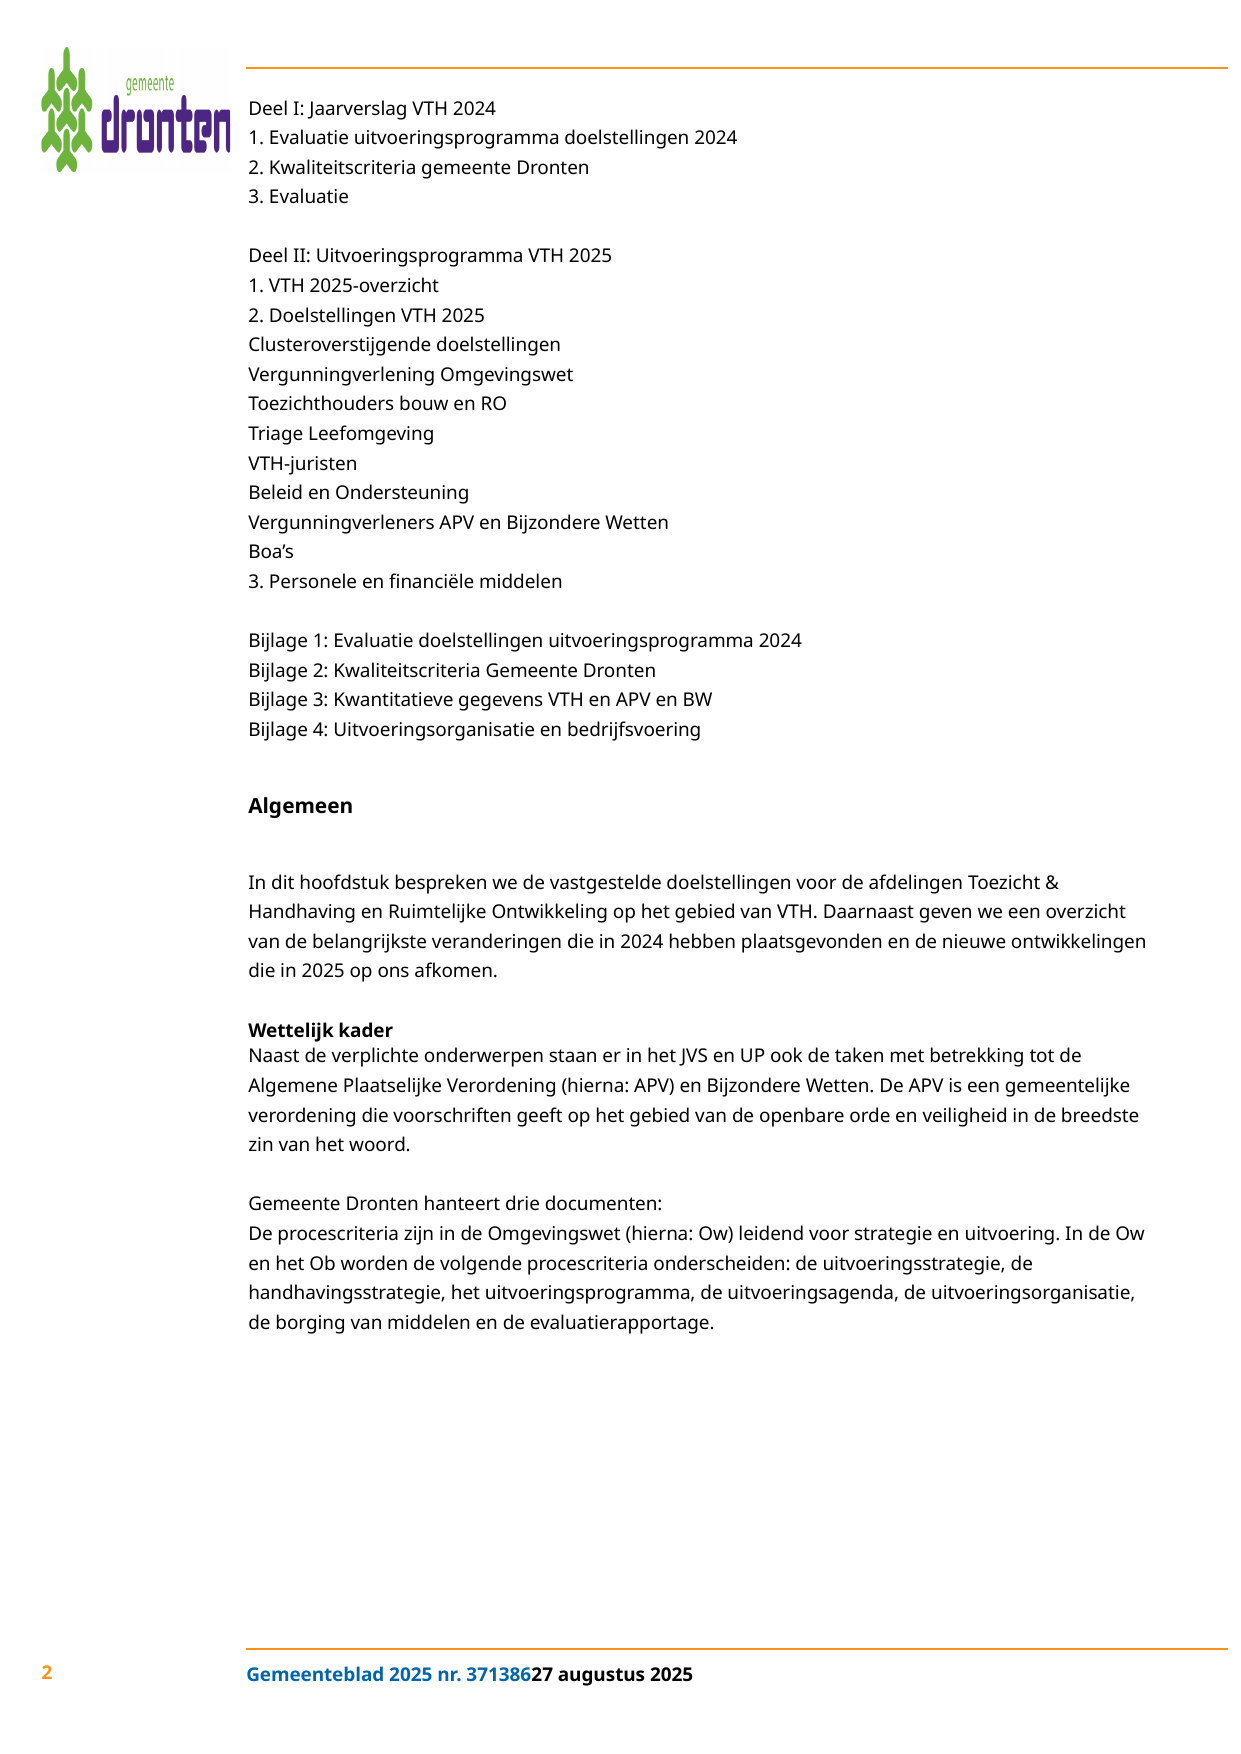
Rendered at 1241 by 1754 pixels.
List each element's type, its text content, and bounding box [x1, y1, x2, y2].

text De procescriteria zijn in de Omgevingswet (hierna: Ow) leidend voor strategie en uitvoering. In de Ow en het Ob worden de volgende procescriteria onderscheiden: de uitvoeringsstrategie, de handhavingsstrategie, het uitvoeringsprogramma, de uitvoeringsagenda, de uitvoeringsorganisatie, de borging van middelen en de evaluatierapportage. [248, 1220, 1152, 1334]
text Naast de verplichte onderwerpen staan er in het JVS en UP ook de taken met betrekking tot de Algemene Plaatselijke Verordening (hierna: APV) en Bijzondere Wetten. De APV is een gemeentelijke verordening die voorschriften geeft op het gebied van de openbare orde en veiligheid in de breedste zin van het woord. [248, 1043, 1152, 1157]
text 2. Doelstellingen VTH 2025 [248, 302, 1152, 328]
text Triage Leefomgeving [248, 420, 1152, 446]
text Toezichthouders bouw en RO [248, 391, 1152, 416]
text Bijlage 4: Uitvoeringsorganisatie en bedrijfsvoering [248, 716, 1152, 742]
text Bijlage 3: Kwantitatieve gegevens VTH en APV en BW [248, 686, 1152, 712]
text Bijlage 1: Evaluatie doelstellingen uitvoeringsprogramma 2024 [248, 627, 1152, 653]
text Clusteroverstijgende doelstellingen [248, 331, 1152, 357]
text Gemeente Dronten hanteert drie documenten: [248, 1191, 1152, 1216]
text Vergunningverleners APV en Bijzondere Wetten [248, 509, 1152, 535]
text 2. Kwaliteitscriteria gemeente Dronten [248, 154, 1152, 180]
text Wettelijk kader [248, 1017, 1152, 1043]
text Deel I: Jaarverslag VTH 2024 [248, 95, 1152, 121]
text In dit hoofdstuk bespreken we de vastgestelde doelstellingen voor de afdelingen Toezicht & Handhaving en Ruimtelijke Ontwikkeling op het gebied van VTH. Daarnaast geven we een overzicht van de belangrijkste veranderingen die in 2024 hebben plaatsgevonden en de nieuwe ontwikkelingen die in 2025 op ons afkomen. [248, 869, 1152, 983]
text 3. Evaluatie [248, 183, 1152, 209]
text Bijlage 2: Kwaliteitscriteria Gemeente Dronten [248, 657, 1152, 683]
text VTH-juristen [248, 450, 1152, 476]
text Beleid en Ondersteuning [248, 479, 1152, 505]
picture [41, 47, 231, 172]
text Algemeen [248, 791, 1152, 820]
text Vergunningverlening Omgevingswet [248, 361, 1152, 387]
text 1. Evaluatie uitvoeringsprogramma doelstellingen 2024 [248, 124, 1152, 150]
text Boa’s [248, 538, 1152, 564]
text 3. Personele en financiële middelen [248, 568, 1152, 594]
text Deel II: Uitvoeringsprogramma VTH 2025 [248, 243, 1152, 268]
text 1. VTH 2025-overzicht [248, 272, 1152, 298]
